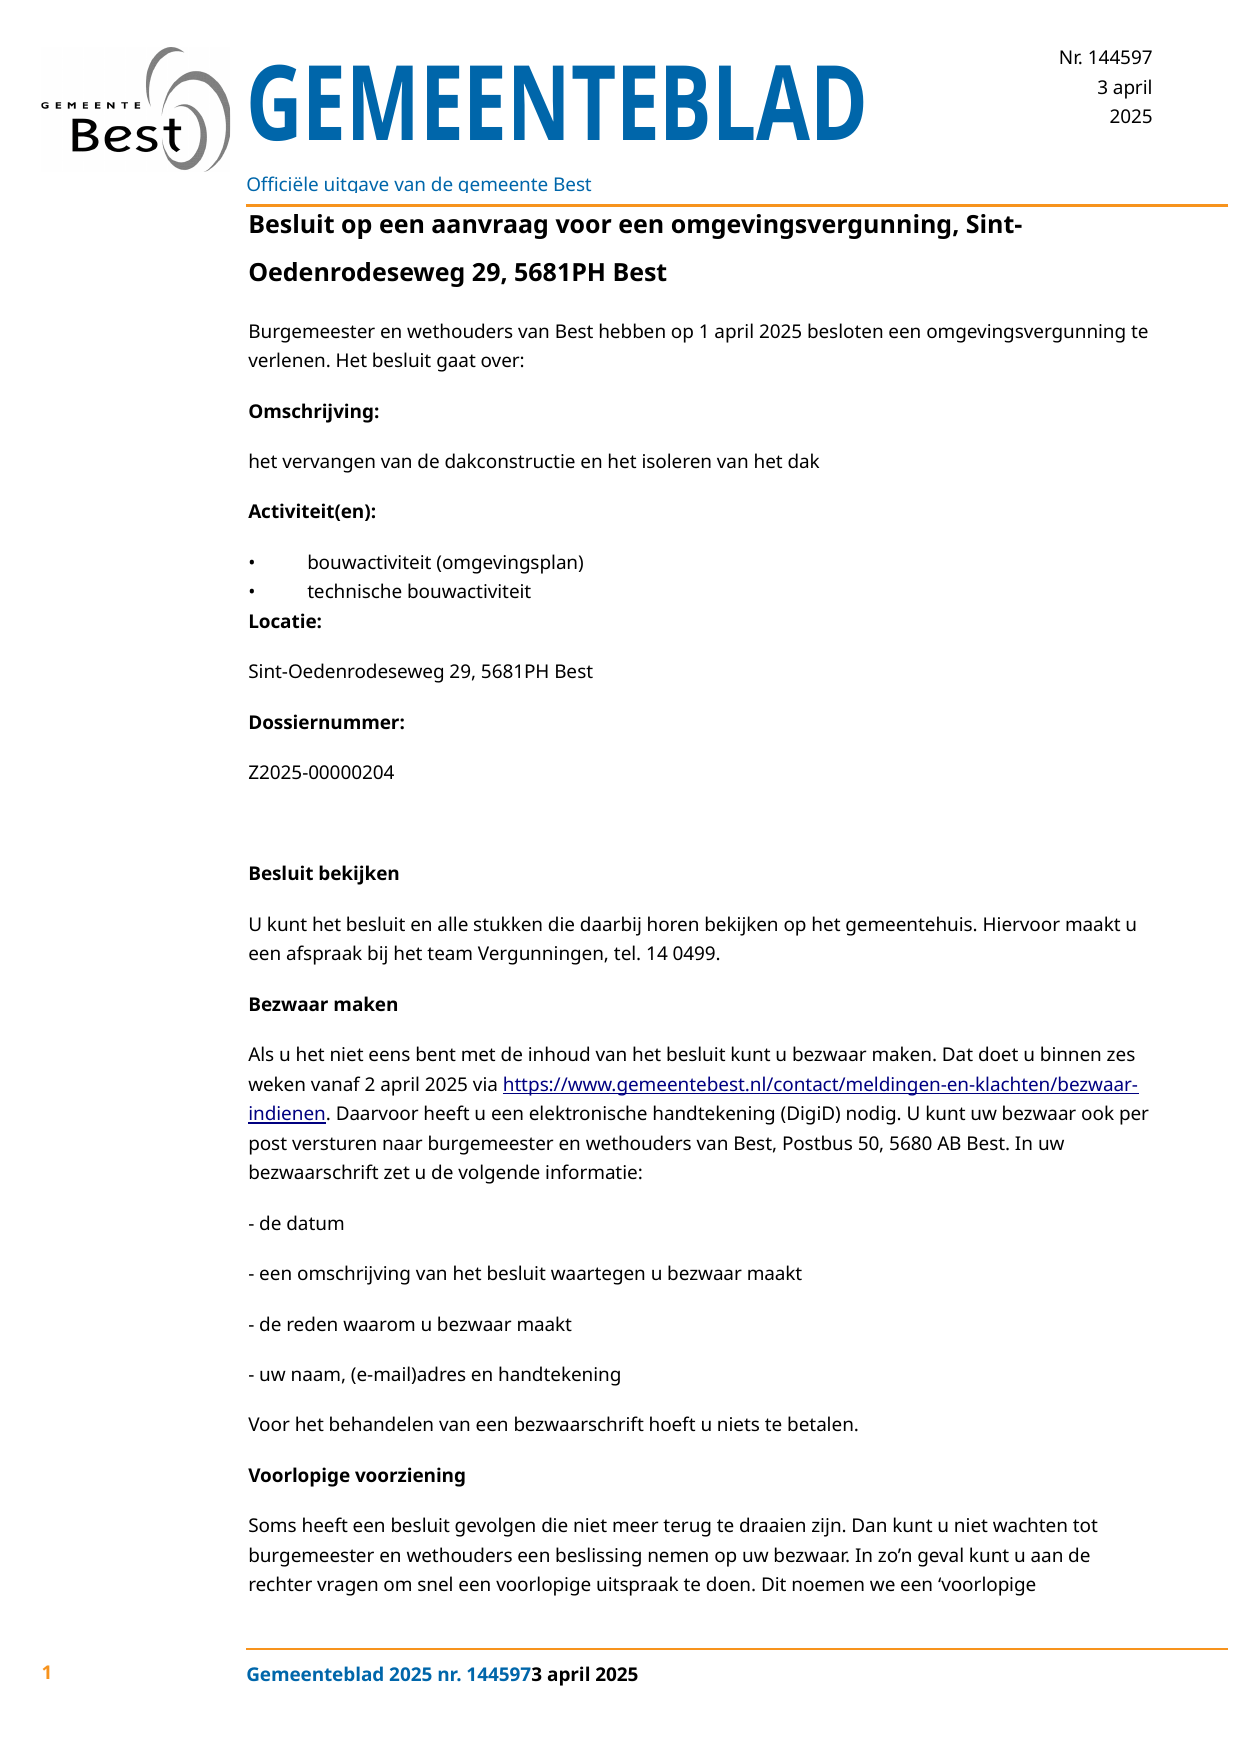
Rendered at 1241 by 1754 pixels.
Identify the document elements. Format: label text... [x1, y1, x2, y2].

text Bezwaar maken [248, 991, 1152, 1017]
text - de reden waarom u bezwaar maakt [248, 1311, 1152, 1337]
list technische bouwactiviteit [248, 579, 1152, 604]
text Z2025-00000204 [248, 759, 1152, 785]
text Omschrijving: [248, 398, 1152, 424]
text Voorlopige voorziening [248, 1462, 1152, 1488]
text Als u het niet eens bent met de inhoud van het besluit kunt u bezwaar maken. Dat doet u binnen zes weken vanaf 2 april 2025 via https://www.gemeentebest.nl/contact/meldingen-en-klachten/bezwaar-indienen. Daarvoor heeft u een elektronische handtekening (DigiD) nodig. U kunt uw bezwaar ook per post versturen naar burgemeester en wethouders van Best, Postbus 50, 5680 AB Best. In uw bezwaarschrift zet u de volgende informatie: [248, 1041, 1152, 1185]
list bouwactiviteit (omgevingsplan) [248, 549, 1152, 575]
text Activiteit(en): [248, 499, 1152, 524]
text Besluit bekijken [248, 860, 1152, 886]
text Sint-Oedenrodeseweg 29, 5681PH Best [248, 659, 1152, 684]
text - een omschrijving van het besluit waartegen u bezwaar maakt [248, 1260, 1152, 1286]
text - uw naam, (e-mail)adres en handtekening [248, 1361, 1152, 1387]
text Voor het behandelen van een bezwaarschrift hoeft u niets te betalen. [248, 1412, 1152, 1437]
text - de datum [248, 1210, 1152, 1236]
text Locatie: [248, 608, 1152, 634]
text Dossiernummer: [248, 709, 1152, 735]
text U kunt het besluit en alle stukken die daarbij horen bekijken op het gemeentehuis. Hiervoor maakt u een afspraak bij het team Vergunningen, tel. 14 0499. [248, 911, 1152, 966]
text Soms heeft een besluit gevolgen die niet meer terug te draaien zijn. Dan kunt u niet wachten tot burgemeester en wethouders een beslissing nemen op uw bezwaar. In zo’n geval kunt u aan de rechter vragen om snel een voorlopige uitspraak te doen. Dit noemen we een ‘voorlopige [248, 1512, 1152, 1597]
picture [41, 47, 231, 172]
text Burgemeester en wethouders van Best hebben op 1 april 2025 besloten een omgevingsvergunning te verlenen. Het besluit gaat over: [248, 318, 1152, 373]
text Besluit op een aanvraag voor een omgevingsvergunning, Sint-Oedenrodeseweg 29, 5681PH Best [248, 207, 1152, 288]
text het vervangen van de dakconstructie en het isoleren van het dak [248, 448, 1152, 474]
